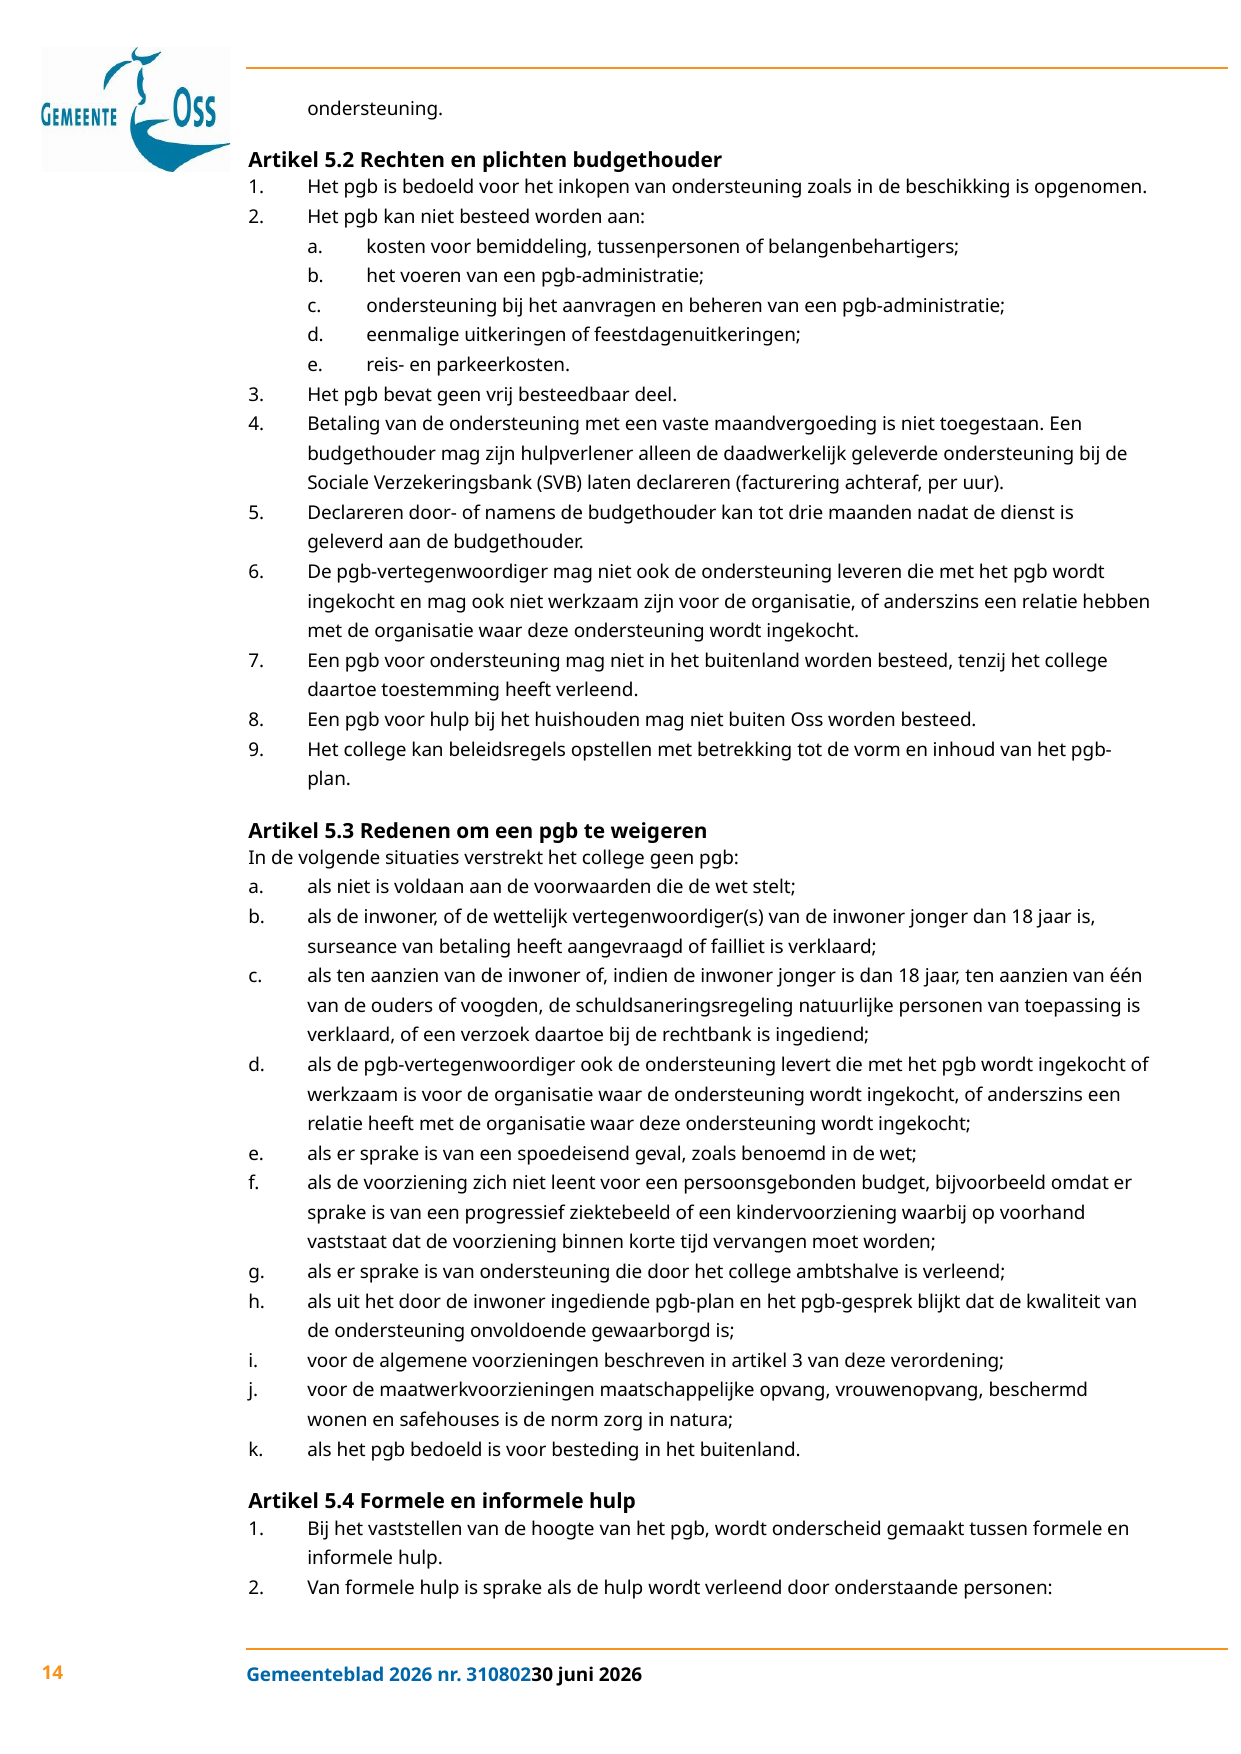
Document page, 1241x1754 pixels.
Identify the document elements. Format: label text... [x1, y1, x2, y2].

list voor de maatwerkvoorzieningen maatschappelijke opvang, vrouwenopvang, beschermd wonen en safehouses is de norm zorg in natura; [248, 1377, 1152, 1432]
list ondersteuning bij het aanvragen en beheren van een pgb-administratie; [307, 292, 1152, 318]
list Het pgb is bedoeld voor het inkopen van ondersteuning zoals in de beschikking is opgenomen. [248, 174, 1152, 199]
list voor de algemene voorzieningen beschreven in artikel 3 van deze verordening; [248, 1347, 1152, 1373]
list het voeren van een pgb-administratie; [307, 262, 1152, 288]
list reis- en parkeerkosten. [307, 351, 1152, 377]
list als niet is voldaan aan de voorwaarden die de wet stelt; [248, 874, 1152, 899]
list Bij het vaststellen van de hoogte van het pgb, wordt onderscheid gemaakt tussen formele en informele hulp. [248, 1515, 1152, 1570]
list als de voorziening zich niet leent voor een persoonsgebonden budget, bijvoorbeeld omdat er sprake is van een progressief ziektebeeld of een kindervoorziening waarbij op voorhand vaststaat dat de voorziening binnen korte tijd vervangen moet worden; [248, 1169, 1152, 1254]
list als uit het door de inwoner ingediende pgb-plan en het pgb-gesprek blijkt dat de kwaliteit van de ondersteuning onvoldoende gewaarborgd is; [248, 1288, 1152, 1343]
list als het pgb bedoeld is voor besteding in het buitenland. [248, 1436, 1152, 1462]
text Artikel 5.4 Formele en informele hulp [248, 1486, 1152, 1515]
text Artikel 5.3 Redenen om een pgb te weigeren [248, 816, 1152, 844]
list Een pgb voor ondersteuning mag niet in het buitenland worden besteed, tenzij het college daartoe toestemming heeft verleend. [248, 647, 1152, 702]
list Declareren door- of namens de budgethouder kan tot drie maanden nadat de dienst is geleverd aan de budgethouder. [248, 499, 1152, 554]
list De pgb-vertegenwoordiger mag niet ook de ondersteuning leveren die met het pgb wordt ingekocht en mag ook niet werkzaam zijn voor de organisatie, of anderszins een relatie hebben met de organisatie waar deze ondersteuning wordt ingekocht. [248, 558, 1152, 643]
list als de inwoner, of de wettelijk vertegenwoordiger(s) van de inwoner jonger dan 18 jaar is, surseance van betaling heeft aangevraagd of failliet is verklaard; [248, 903, 1152, 959]
list als ten aanzien van de inwoner of, indien de inwoner jonger is dan 18 jaar, ten aanzien van één van de ouders of voogden, de schuldsaneringsregeling natuurlijke personen van toepassing is verklaard, of een verzoek daartoe bij de rechtbank is ingediend; [248, 962, 1152, 1047]
list Het pgb kan niet besteed worden aan: [248, 203, 1152, 229]
list als er sprake is van ondersteuning die door het college ambtshalve is verleend; [248, 1258, 1152, 1284]
list ondersteuning. [248, 95, 1152, 121]
text Artikel 5.2 Rechten en plichten budgethouder [248, 145, 1152, 174]
list als de pgb-vertegenwoordiger ook de ondersteuning levert die met het pgb wordt ingekocht of werkzaam is voor de organisatie waar de ondersteuning wordt ingekocht, of anderszins een relatie heeft met de organisatie waar deze ondersteuning wordt ingekocht; [248, 1051, 1152, 1136]
list kosten voor bemiddeling, tussenpersonen of belangenbehartigers; [307, 233, 1152, 258]
list eenmalige uitkeringen of feestdagenuitkeringen; [307, 322, 1152, 347]
text In de volgende situaties verstrekt het college geen pgb: [248, 844, 1152, 870]
list als er sprake is van een spoedeisend geval, zoals benoemd in de wet; [248, 1140, 1152, 1166]
picture [41, 47, 231, 172]
list Betaling van de ondersteuning met een vaste maandvergoeding is niet toegestaan. Een budgethouder mag zijn hulpverlener alleen de daadwerkelijk geleverde ondersteuning bij de Sociale Verzekeringsbank (SVB) laten declareren (facturering achteraf, per uur). [248, 410, 1152, 495]
list Van formele hulp is sprake als de hulp wordt verleend door onderstaande personen: [248, 1574, 1152, 1599]
list Een pgb voor hulp bij het huishouden mag niet buiten Oss worden besteed. [248, 706, 1152, 732]
list Het pgb bevat geen vrij besteedbaar deel. [248, 381, 1152, 406]
list Het college kan beleidsregels opstellen met betrekking tot de vorm en inhoud van het pgb-plan. [248, 736, 1152, 791]
